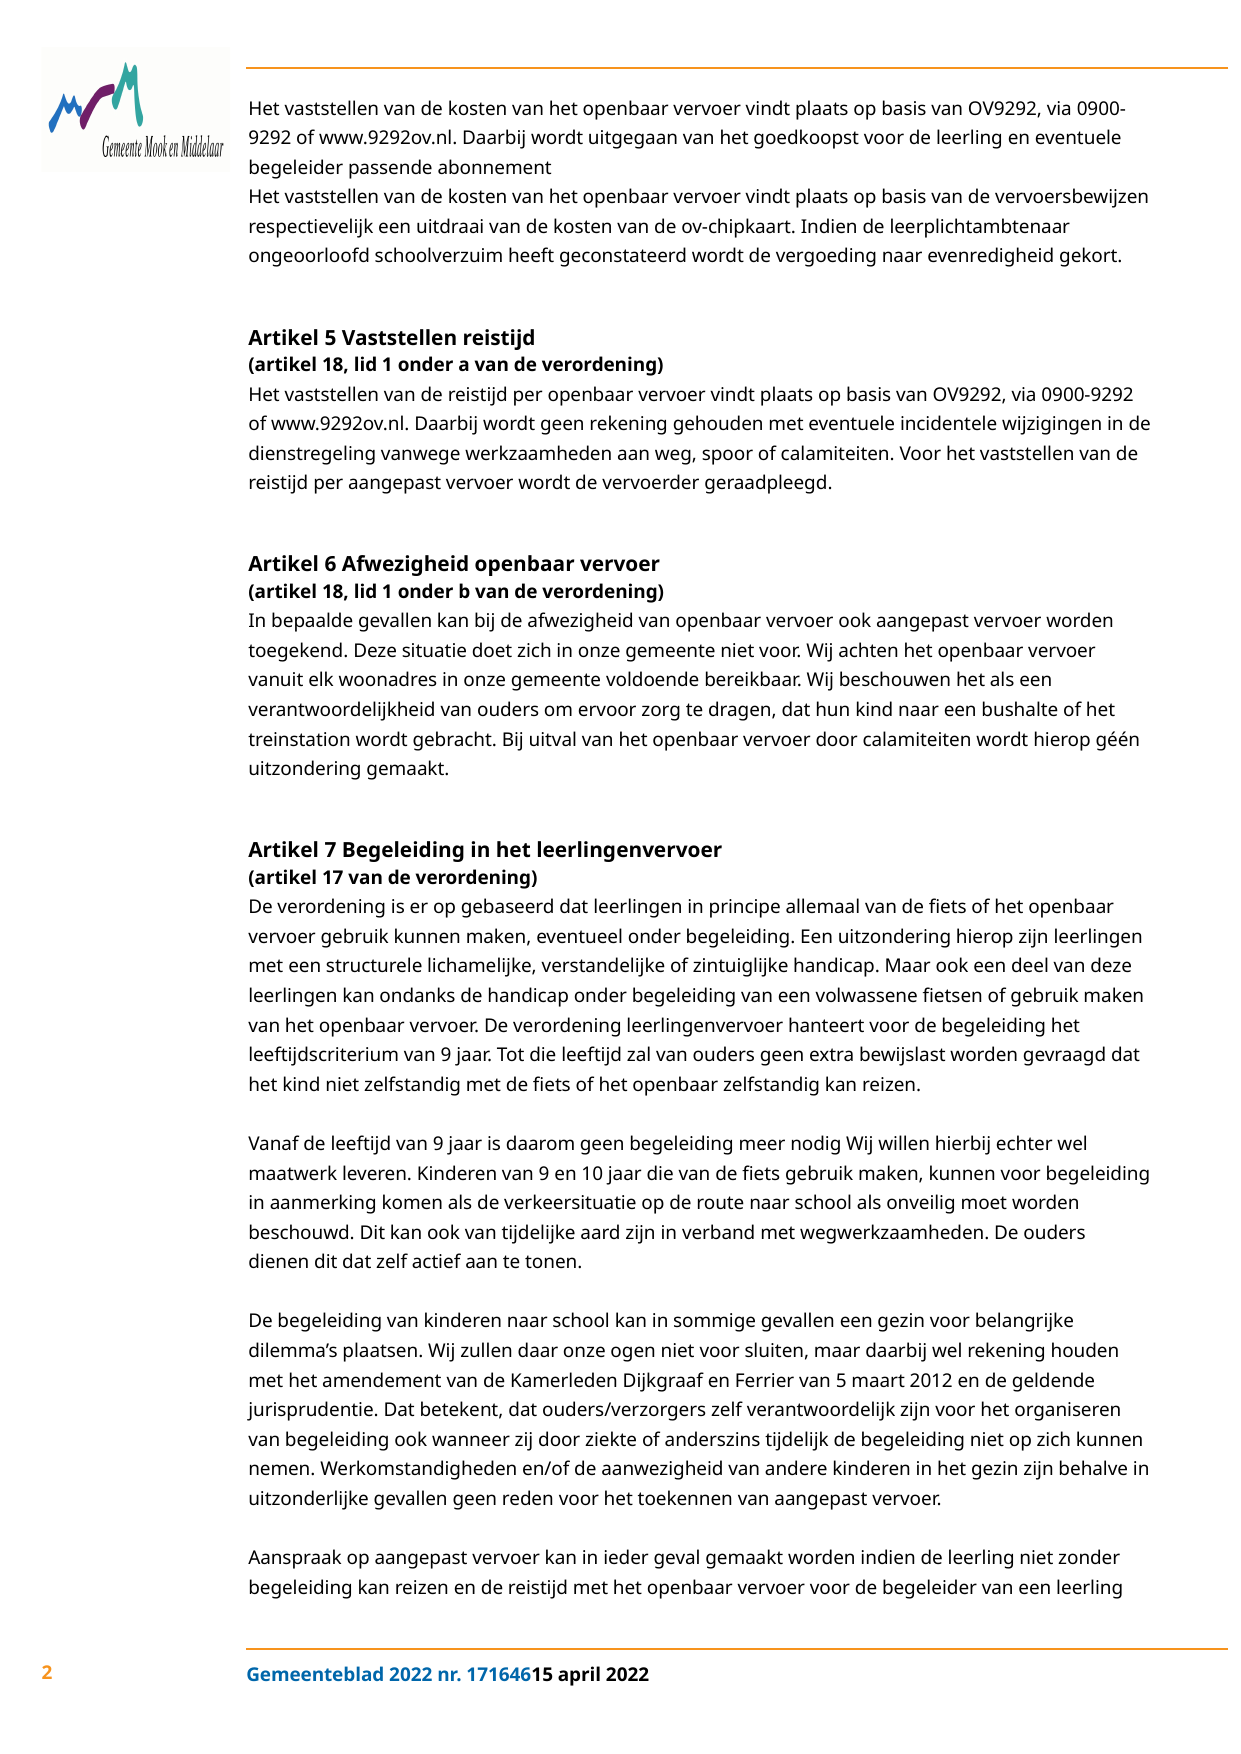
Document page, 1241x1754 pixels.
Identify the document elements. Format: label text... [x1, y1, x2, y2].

text In bepaalde gevallen kan bij de afwezigheid van openbaar vervoer ook aangepast vervoer worden toegekend. Deze situatie doet zich in onze gemeente niet voor. Wij achten het openbaar vervoer vanuit elk woonadres in onze gemeente voldoende bereikbaar. Wij beschouwen het als een verantwoordelijkheid van ouders om ervoor zorg te dragen, dat hun kind naar een bushalte of het treinstation wordt gebracht. Bij uitval van het openbaar vervoer door calamiteiten wordt hierop géén uitzondering gemaakt. [248, 607, 1152, 781]
text (artikel 18, lid 1 onder a van de verordening) [248, 351, 1152, 377]
text Het vaststellen van de kosten van het openbaar vervoer vindt plaats op basis van de vervoersbewijzen respectievelijk een uitdraai van de kosten van de ov-chipkaart. Indien de leerplichtambtenaar ongeoorloofd schoolverzuim heeft geconstateerd wordt de vergoeding naar evenredigheid gekort. [248, 183, 1152, 268]
text De begeleiding van kinderen naar school kan in sommige gevallen een gezin voor belangrijke dilemma’s plaatsen. Wij zullen daar onze ogen niet voor sluiten, maar daarbij wel rekening houden met het amendement van de Kamerleden Dijkgraaf en Ferrier van 5 maart 2012 en de geldende jurisprudentie. Dat betekent, dat ouders/verzorgers zelf verantwoordelijk zijn voor het organiseren van begeleiding ook wanneer zij door ziekte of anderszins tijdelijk de begeleiding niet op zich kunnen nemen. Werkomstandigheden en/of de aanwezigheid van andere kinderen in het gezin zijn behalve in uitzonderlijke gevallen geen reden voor het toekennen van aangepast vervoer. [248, 1308, 1152, 1511]
text Het vaststellen van de reistijd per openbaar vervoer vindt plaats op basis van OV9292, via 0900-9292 of www.9292ov.nl. Daarbij wordt geen rekening gehouden met eventuele incidentele wijzigingen in de dienstregeling vanwege werkzaamheden aan weg, spoor of calamiteiten. Voor het vaststellen van de reistijd per aangepast vervoer wordt de vervoerder geraadpleegd. [248, 381, 1152, 495]
text Aanspraak op aangepast vervoer kan in ieder geval gemaakt worden indien de leerling niet zonder begeleiding kan reizen en de reistijd met het openbaar vervoer voor de begeleider van een leerling [248, 1544, 1152, 1599]
text Het vaststellen van de kosten van het openbaar vervoer vindt plaats op basis van OV9292, via 0900-9292 of www.9292ov.nl. Daarbij wordt uitgegaan van het goedkoopst voor de leerling en eventuele begeleider passende abonnement [248, 95, 1152, 180]
text De verordening is er op gebaseerd dat leerlingen in principe allemaal van de fiets of het openbaar vervoer gebruik kunnen maken, eventueel onder begeleiding. Een uitzondering hierop zijn leerlingen met een structurele lichamelijke, verstandelijke of zintuiglijke handicap. Maar ook een deel van deze leerlingen kan ondanks de handicap onder begeleiding van een volwassene fietsen of gebruik maken van het openbaar vervoer. De verordening leerlingenvervoer hanteert voor de begeleiding het leeftijdscriterium van 9 jaar. Tot die leeftijd zal van ouders geen extra bewijslast worden gevraagd dat het kind niet zelfstandig met de fiets of het openbaar zelfstandig kan reizen. [248, 893, 1152, 1097]
text Artikel 7 Begeleiding in het leerlingenvervoer [248, 835, 1152, 864]
picture [41, 47, 231, 172]
text Artikel 6 Afwezigheid openbaar vervoer [248, 549, 1152, 578]
text (artikel 18, lid 1 onder b van de verordening) [248, 578, 1152, 604]
text Vanaf de leeftijd van 9 jaar is daarom geen begeleiding meer nodig Wij willen hierbij echter wel maatwerk leveren. Kinderen van 9 en 10 jaar die van de fiets gebruik maken, kunnen voor begeleiding in aanmerking komen als de verkeersituatie op de route naar school als onveilig moet worden beschouwd. Dit kan ook van tijdelijke aard zijn in verband met wegwerkzaamheden. De ouders dienen dit dat zelf actief aan te tonen. [248, 1130, 1152, 1274]
text Artikel 5 Vaststellen reistijd [248, 323, 1152, 351]
text (artikel 17 van de verordening) [248, 864, 1152, 889]
